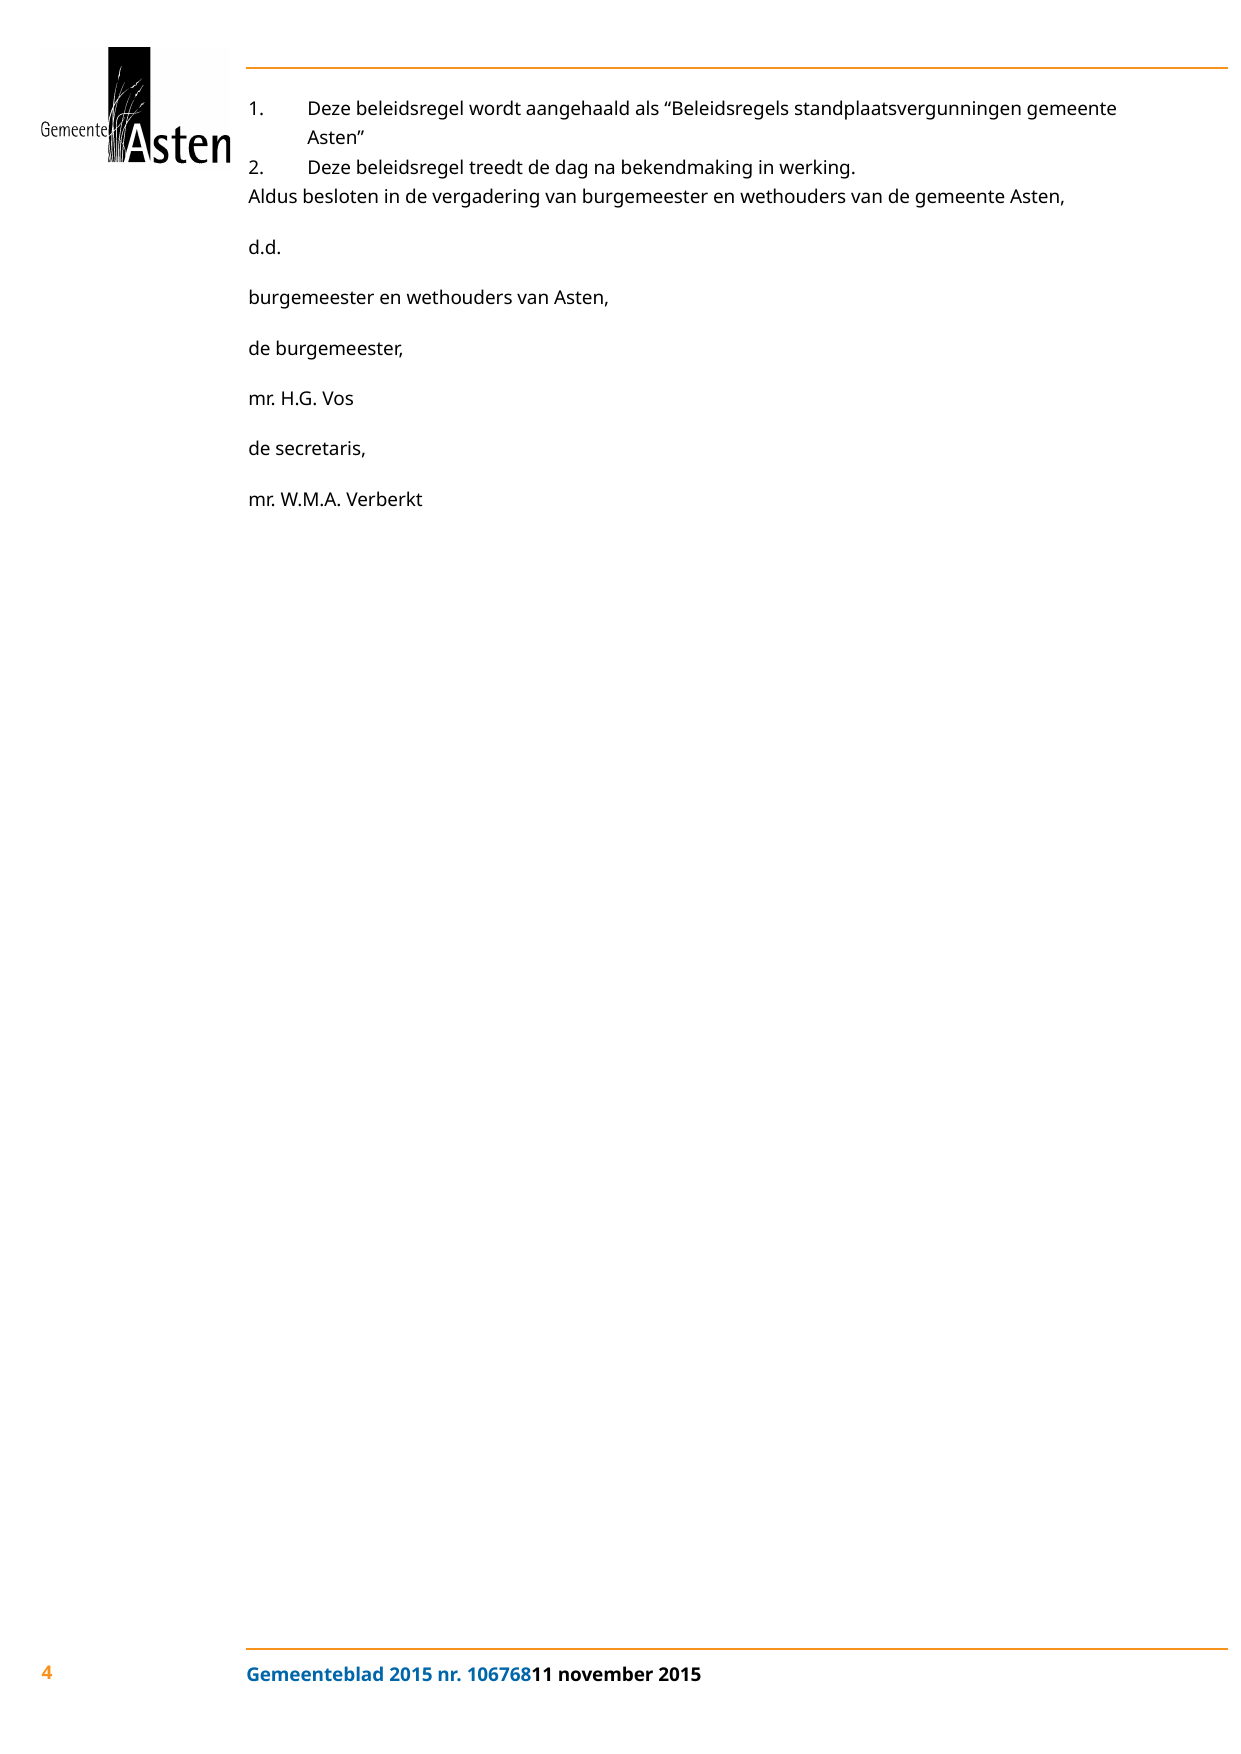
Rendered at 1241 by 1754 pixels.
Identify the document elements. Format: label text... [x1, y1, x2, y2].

text burgemeester en wethouders van Asten, [248, 284, 1152, 310]
picture [41, 47, 231, 172]
text mr. W.M.A. Verberkt [248, 486, 1152, 512]
text d.d. [248, 234, 1152, 260]
text de burgemeester, [248, 335, 1152, 361]
text mr. H.G. Vos [248, 385, 1152, 411]
list Deze beleidsregel treedt de dag na bekendmaking in werking. [248, 154, 1152, 180]
text Aldus besloten in de vergadering van burgemeester en wethouders van de gemeente Asten, [248, 183, 1152, 209]
text de secretaris, [248, 436, 1152, 461]
list Deze beleidsregel wordt aangehaald als “Beleidsregels standplaatsvergunningen gemeente Asten” [248, 95, 1152, 150]
